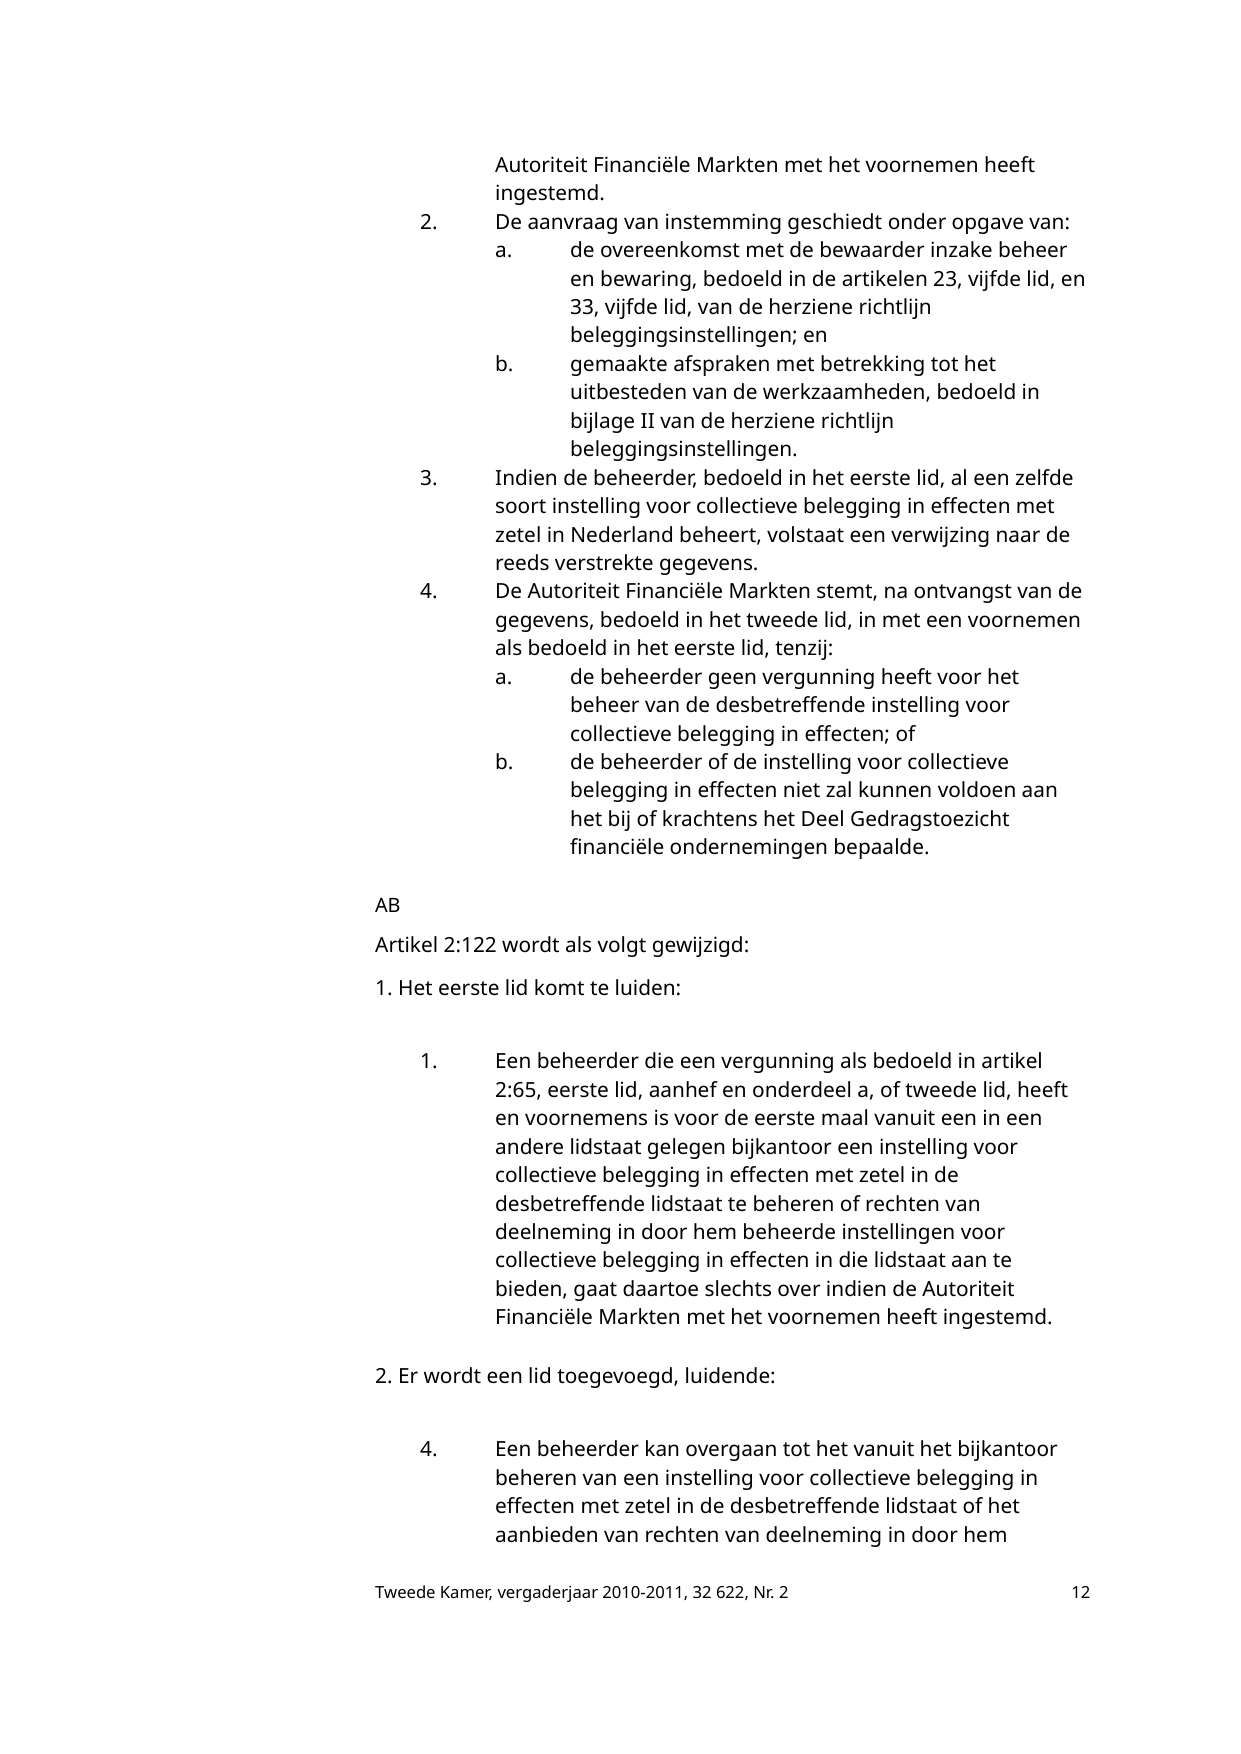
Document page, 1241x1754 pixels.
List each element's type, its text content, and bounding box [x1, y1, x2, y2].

list de beheerder of de instelling voor collectieve belegging in effecten niet zal kunnen voldoen aan het bij of krachtens het Deel Gedragstoezicht financiële ondernemingen bepaalde. [495, 747, 1090, 861]
text 2. Er wordt een lid toegevoegd, luidende: [375, 1361, 1090, 1389]
list Indien de beheerder, bedoeld in het eerste lid, al een zelfde soort instelling voor collectieve belegging in effecten met zetel in Nederland beheert, volstaat een verwijzing naar de reeds verstrekte gegevens. [420, 463, 1090, 577]
list gemaakte afspraken met betrekking tot het uitbesteden van de werkzaamheden, bedoeld in bijlage II van de herziene richtlijn beleggingsinstellingen. [495, 349, 1090, 463]
text 1. Het eerste lid komt te luiden: [375, 973, 1090, 1002]
list de beheerder geen vergunning heeft voor het beheer van de desbetreffende instelling voor collectieve belegging in effecten; of [495, 662, 1090, 747]
list Een beheerder die een vergunning als bedoeld in artikel 2:65, eerste lid, aanhef en onderdeel a, of tweede lid, heeft en voornemens is voor de eerste maal vanuit een in een andere lidstaat gelegen bijkantoor een instelling voor collectieve belegging in effecten met zetel in de desbetreffende lidstaat te beheren of rechten van deelneming in door hem beheerde instellingen voor collectieve belegging in effecten in die lidstaat aan te bieden, gaat daartoe slechts over indien de Autoriteit Financiële Markten met het voornemen heeft ingestemd. [420, 1047, 1090, 1331]
list De Autoriteit Financiële Markten stemt, na ontvangst van de gegevens, bedoeld in het tweede lid, in met een voornemen als bedoeld in het eerste lid, tenzij: [420, 577, 1090, 662]
list Autoriteit Financiële Markten met het voornemen heeft ingestemd. [420, 150, 1090, 207]
list Een beheerder kan overgaan tot het vanuit het bijkantoor beheren van een instelling voor collectieve belegging in effecten met zetel in de desbetreffende lidstaat of het aanbieden van rechten van deelneming in door hem [420, 1434, 1090, 1548]
list De aanvraag van instemming geschiedt onder opgave van: [420, 207, 1090, 235]
list de overeenkomst met de bewaarder inzake beheer en bewaring, bedoeld in de artikelen 23, vijfde lid, en 33, vijfde lid, van de herziene richtlijn beleggingsinstellingen; en [495, 235, 1090, 349]
text AB [375, 891, 1090, 918]
text Artikel 2:122 wordt als volgt gewijzigd: [375, 930, 1090, 958]
